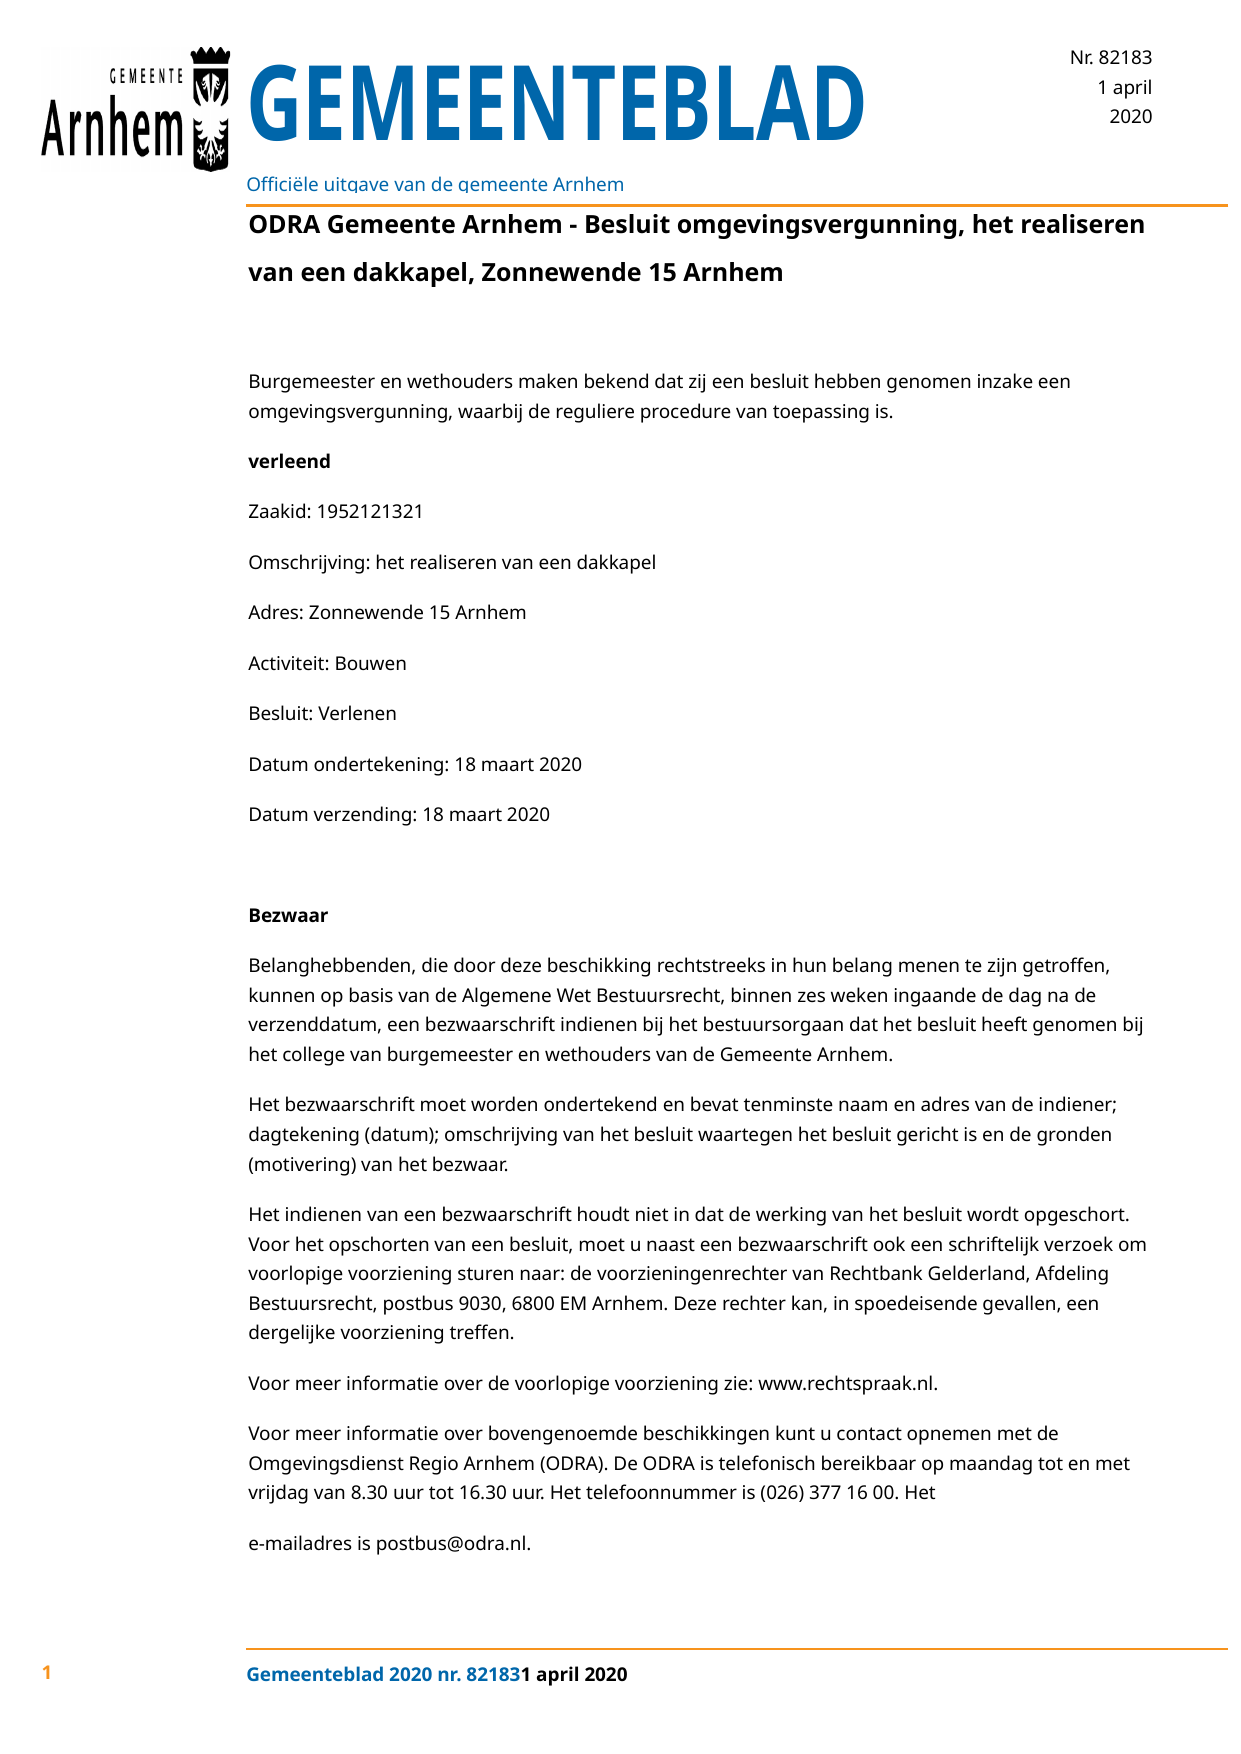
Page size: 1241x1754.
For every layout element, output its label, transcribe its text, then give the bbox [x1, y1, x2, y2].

text ODRA Gemeente Arnhem - Besluit omgevingsvergunning, het realiseren van een dakkapel, Zonnewende 15 Arnhem [248, 207, 1152, 288]
text Voor meer informatie over bovengenoemde beschikkingen kunt u contact opnemen met de Omgevingsdienst Regio Arnhem (ODRA). De ODRA is telefonisch bereikbaar op maandag tot en met vrijdag van 8.30 uur tot 16.30 uur. Het telefoonnummer is (026) 377 16 00. Het [248, 1420, 1152, 1505]
text Datum ondertekening: 18 maart 2020 [248, 751, 1152, 777]
text Activiteit: Bouwen [248, 650, 1152, 676]
text Zaakid: 1952121321 [248, 499, 1152, 524]
picture [41, 47, 231, 172]
text Besluit: Verlenen [248, 700, 1152, 726]
text Omschrijving: het realiseren van een dakkapel [248, 549, 1152, 575]
text Datum verzending: 18 maart 2020 [248, 801, 1152, 827]
text Belanghebbenden, die door deze beschikking rechtstreeks in hun belang menen te zijn getroffen, kunnen op basis van de Algemene Wet Bestuursrecht, binnen zes weken ingaande de dag na de verzenddatum, een bezwaarschrift indienen bij het bestuursorgaan dat het besluit heeft genomen bij het college van burgemeester en wethouders van de Gemeente Arnhem. [248, 952, 1152, 1067]
text Adres: Zonnewende 15 Arnhem [248, 599, 1152, 625]
text Bezwaar [248, 902, 1152, 928]
text Voor meer informatie over de voorlopige voorziening zie: www.rechtspraak.nl. [248, 1370, 1152, 1396]
text Het indienen van een bezwaarschrift houdt niet in dat de werking van het besluit wordt opgeschort. Voor het opschorten van een besluit, moet u naast een bezwaarschrift ook een schriftelijk verzoek om voorlopige voorziening sturen naar: de voorzieningenrechter van Rechtbank Gelderland, Afdeling Bestuursrecht, postbus 9030, 6800 EM Arnhem. Deze rechter kan, in spoedeisende gevallen, een dergelijke voorziening treffen. [248, 1201, 1152, 1345]
text e-mailadres is postbus@odra.nl. [248, 1530, 1152, 1556]
text verleend [248, 448, 1152, 474]
text Burgemeester en wethouders maken bekend dat zij een besluit hebben genomen inzake een omgevingsvergunning, waarbij de reguliere procedure van toepassing is. [248, 368, 1152, 424]
text Het bezwaarschrift moet worden ondertekend en bevat tenminste naam en adres van de indiener; dagtekening (datum); omschrijving van het besluit waartegen het besluit gericht is en de gronden (motivering) van het bezwaar. [248, 1092, 1152, 1177]
